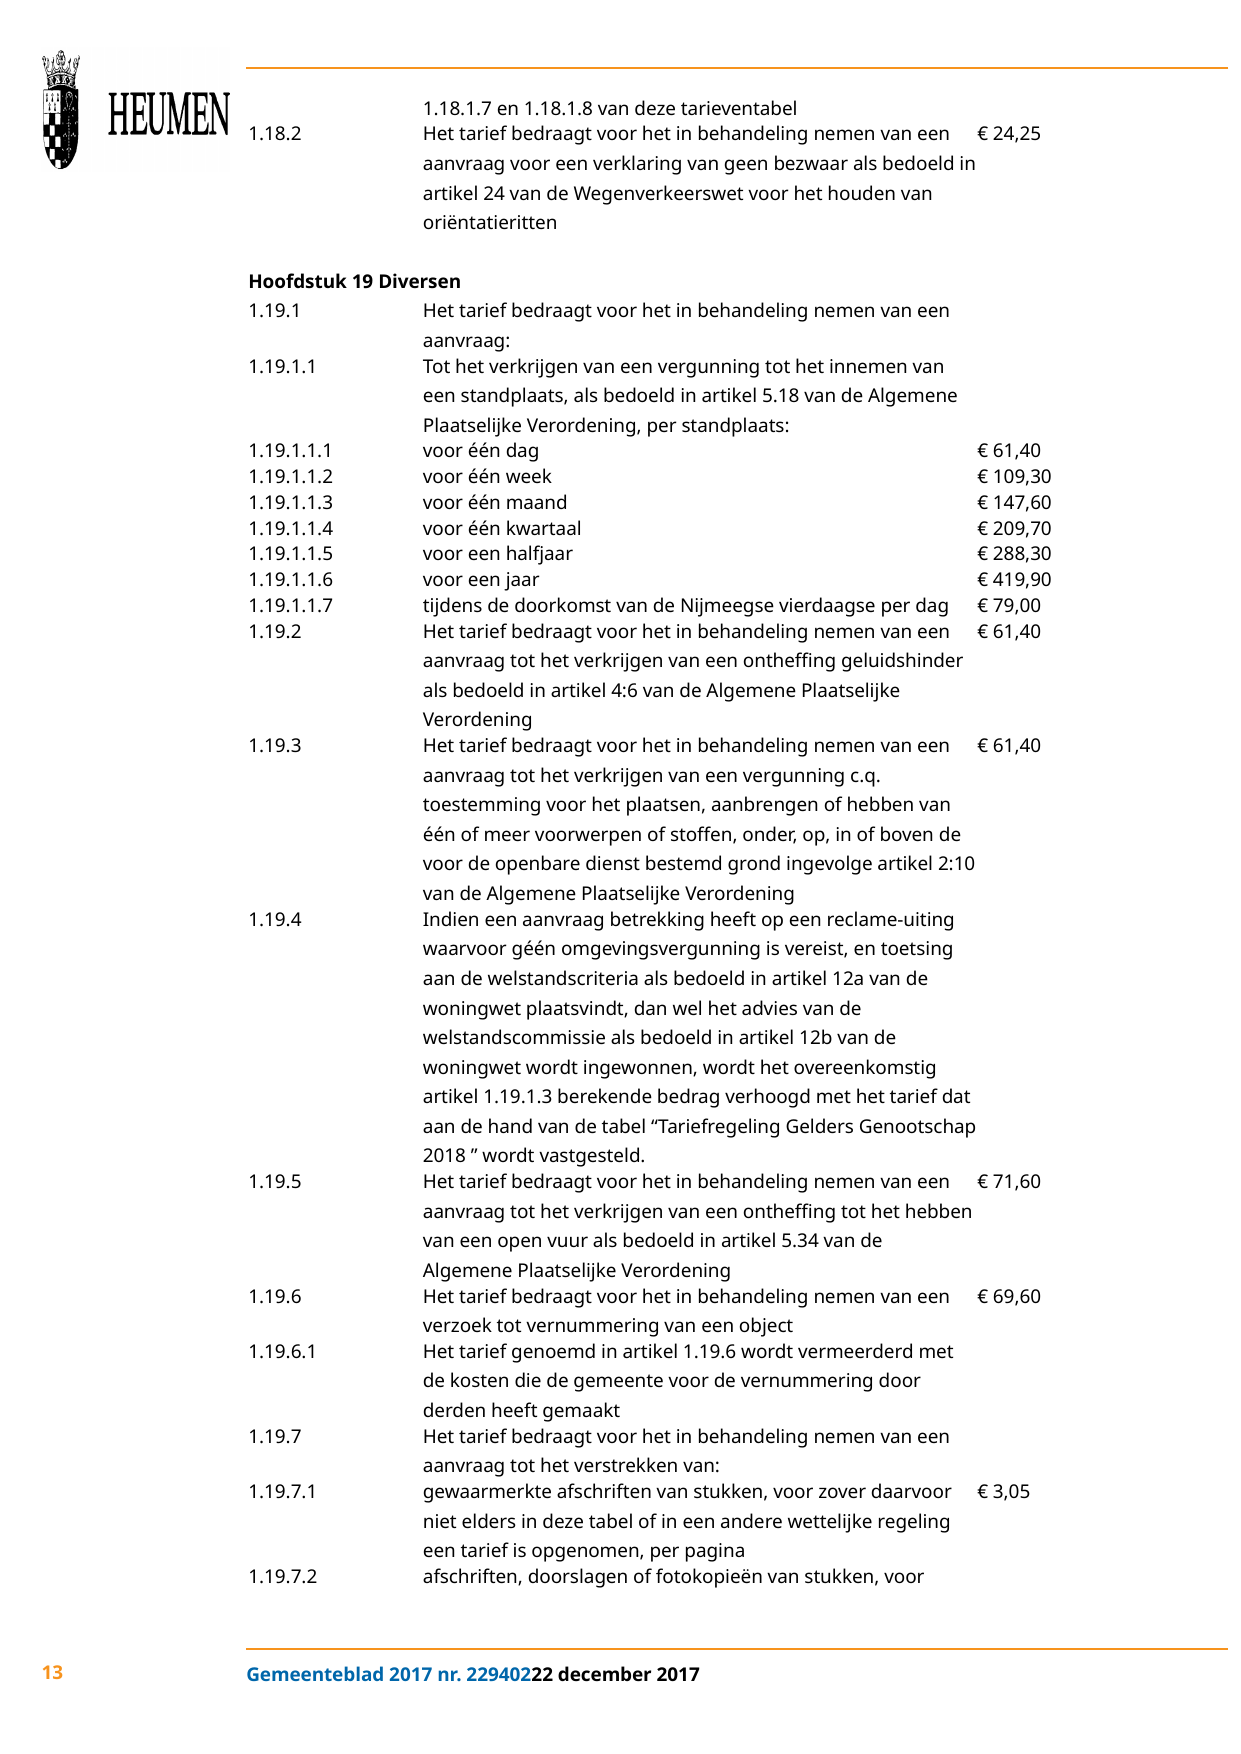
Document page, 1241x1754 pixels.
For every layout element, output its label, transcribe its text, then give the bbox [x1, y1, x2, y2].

table_cell [977, 1563, 1152, 1589]
table_cell voor een jaar [423, 566, 977, 592]
table_cell € 109,30 [977, 464, 1152, 489]
table_cell Het tarief bedraagt voor het in behandeling nemen van een aanvraag tot het verstrekken van: [423, 1423, 977, 1478]
table_cell € 209,70 [977, 515, 1152, 541]
table_cell 1.18.1.7 en 1.18.1.8 van deze tarieventabel [423, 95, 977, 121]
table_cell € 71,60 [977, 1168, 1152, 1283]
table_cell € 3,05 [977, 1478, 1152, 1563]
table_header Het tarief bedraagt voor het in behandeling nemen van een aanvraag: [423, 298, 977, 353]
table_cell € 69,60 [977, 1283, 1152, 1338]
table_cell € 79,00 [977, 592, 1152, 618]
table_cell 1.19.6.1 [248, 1338, 423, 1423]
table_cell Het tarief bedraagt voor het in behandeling nemen van een aanvraag tot het verkrijgen van een vergunning c.q. toestemming voor het plaatsen, aanbrengen of hebben van één of meer voorwerpen of stoffen, onder, op, in of boven de voor de openbare dienst bestemd grond ingevolge artikel 2:10 van de Algemene Plaatselijke Verordening [423, 732, 977, 906]
table_cell Het tarief bedraagt voor het in behandeling nemen van een aanvraag tot het verkrijgen van een ontheffing geluidshinder als bedoeld in artikel 4:6 van de Algemene Plaatselijke Verordening [423, 618, 977, 732]
table_cell 1.19.7.1 [248, 1478, 423, 1563]
table_cell 1.19.5 [248, 1168, 423, 1283]
table_cell voor één maand [423, 489, 977, 515]
table_cell voor één week [423, 464, 977, 489]
table_cell € 288,30 [977, 541, 1152, 566]
table_cell 1.19.6 [248, 1283, 423, 1338]
picture [41, 47, 231, 172]
table_cell 1.18.2 [248, 121, 423, 235]
table_cell Het tarief genoemd in artikel 1.19.6 wordt vermeerderd met de kosten die de gemeente voor de vernummering door derden heeft gemaakt [423, 1338, 977, 1423]
table_cell € 61,40 [977, 618, 1152, 732]
table_cell gewaarmerkte afschriften van stukken, voor zover daarvoor niet elders in deze tabel of in een andere wettelijke regeling een tarief is opgenomen, per pagina [423, 1478, 977, 1563]
table_cell 1.19.1.1.2 [248, 464, 423, 489]
table_cell afschriften, doorslagen of fotokopieën van stukken, voor [423, 1563, 977, 1589]
table_cell € 24,25 [977, 121, 1152, 235]
table_cell 1.19.1.1.1 [248, 438, 423, 463]
table_cell Het tarief bedraagt voor het in behandeling nemen van een aanvraag tot het verkrijgen van een ontheffing tot het hebben van een open vuur als bedoeld in artikel 5.34 van de Algemene Plaatselijke Verordening [423, 1168, 977, 1283]
table_cell [977, 1338, 1152, 1423]
table_cell [248, 95, 423, 121]
text Hoofdstuk 19 Diversen [248, 268, 1152, 293]
table_cell Het tarief bedraagt voor het in behandeling nemen van een aanvraag voor een verklaring van geen bezwaar als bedoeld in artikel 24 van de Wegenverkeerswet voor het houden van oriëntatieritten [423, 121, 977, 235]
table_cell 1.19.2 [248, 618, 423, 732]
table_cell voor een halfjaar [423, 541, 977, 566]
table_cell 1.19.7.2 [248, 1563, 423, 1589]
table_cell € 61,40 [977, 438, 1152, 463]
table_cell 1.19.4 [248, 906, 423, 1168]
table_cell 1.19.1.1.7 [248, 592, 423, 618]
table_cell Het tarief bedraagt voor het in behandeling nemen van een verzoek tot vernummering van een object [423, 1283, 977, 1338]
table_cell € 147,60 [977, 489, 1152, 515]
table_cell voor één dag [423, 438, 977, 463]
table_cell [977, 906, 1152, 1168]
table_cell 1.19.3 [248, 732, 423, 906]
table_cell Tot het verkrijgen van een vergunning tot het innemen van een standplaats, als bedoeld in artikel 5.18 van de Algemene Plaatselijke Verordening, per standplaats: [423, 353, 977, 438]
table_cell voor één kwartaal [423, 515, 977, 541]
table_cell Indien een aanvraag betrekking heeft op een reclame-uiting waarvoor géén omgevingsvergunning is vereist, en toetsing aan de welstandscriteria als bedoeld in artikel 12a van de woningwet plaatsvindt, dan wel het advies van de welstandscommissie als bedoeld in artikel 12b van de woningwet wordt ingewonnen, wordt het overeenkomstig artikel 1.19.1.3 berekende bedrag verhoogd met het tarief dat aan de hand van de tabel “Tariefregeling Gelders Genootschap 2018 ” wordt vastgesteld. [423, 906, 977, 1168]
table_cell [977, 95, 1152, 121]
table_cell 1.19.1.1.3 [248, 489, 423, 515]
table_cell € 61,40 [977, 732, 1152, 906]
table_cell tijdens de doorkomst van de Nijmeegse vierdaagse per dag [423, 592, 977, 618]
table_cell 1.19.1.1 [248, 353, 423, 438]
table_cell € 419,90 [977, 566, 1152, 592]
table_cell [977, 1423, 1152, 1478]
table_cell [977, 353, 1152, 438]
table_cell 1.19.1.1.4 [248, 515, 423, 541]
table_cell 1.19.1.1.6 [248, 566, 423, 592]
table_header [977, 298, 1152, 353]
table_cell 1.19.7 [248, 1423, 423, 1478]
table_header 1.19.1 [248, 298, 423, 353]
table_cell 1.19.1.1.5 [248, 541, 423, 566]
